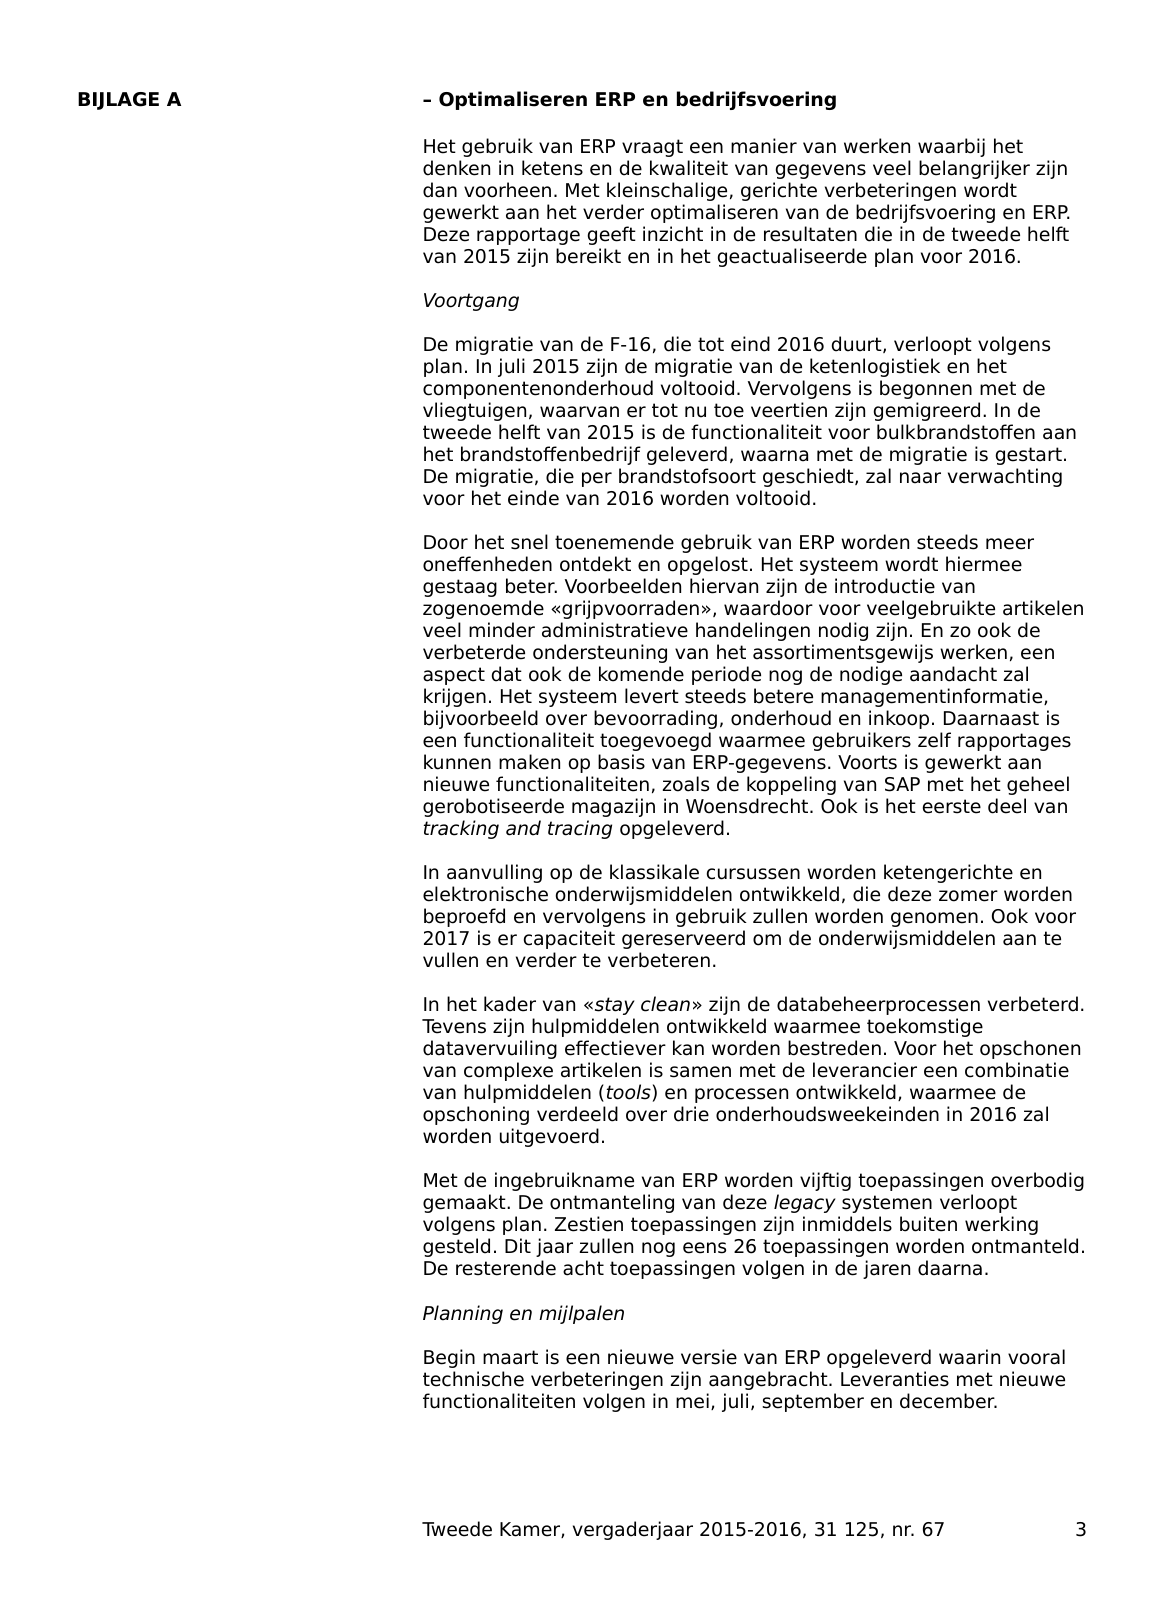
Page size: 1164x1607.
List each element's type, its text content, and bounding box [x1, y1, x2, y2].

subtitle BIJLAGE A – Optimaliseren ERP en bedrijfsvoering [77, 89, 1087, 111]
text In het kader van «stay clean» zijn de databeheerprocessen verbeterd. Tevens zijn hulpmiddelen ontwikkeld waarmee toekomstige datavervuiling effectiever kan worden bestreden. Voor het opschonen van complexe artikelen is samen met de leverancier een combinatie van hulpmiddelen (tools) en processen ontwikkeld, waarmee de opschoning verdeeld over drie onderhoudsweekeinden in 2016 zal worden uitgevoerd. [422, 994, 1087, 1148]
subtitle Voortgang [422, 290, 1087, 312]
text Het gebruik van ERP vraagt een manier van werken waarbij het denken in ketens en de kwaliteit van gegevens veel belangrijker zijn dan voorheen. Met kleinschalige, gerichte verbeteringen wordt gewerkt aan het verder optimaliseren van de bedrijfsvoering en ERP. Deze rapportage geeft inzicht in de resultaten die in de tweede helft van 2015 zijn bereikt en in het geactualiseerde plan voor 2016. [422, 136, 1087, 268]
text Door het snel toenemende gebruik van ERP worden steeds meer oneffenheden ontdekt en opgelost. Het systeem wordt hiermee gestaag beter. Voorbeelden hiervan zijn de introductie van zogenoemde «grijpvoorraden», waardoor voor veelgebruikte artikelen veel minder administratieve handelingen nodig zijn. En zo ook de verbeterde ondersteuning van het assortimentsgewijs werken, een aspect dat ook de komende periode nog de nodige aandacht zal krijgen. Het systeem levert steeds betere managementinformatie, bijvoorbeeld over bevoorrading, onderhoud en inkoop. Daarnaast is een functionaliteit toegevoegd waarmee gebruikers zelf rapportages kunnen maken op basis van ERP-gegevens. Voorts is gewerkt aan nieuwe functionaliteiten, zoals de koppeling van SAP met het geheel gerobotiseerde magazijn in Woensdrecht. Ook is het eerste deel van tracking and tracing opgeleverd. [422, 532, 1087, 840]
subtitle Planning en mijlpalen [422, 1302, 1087, 1324]
text De migratie van de F-16, die tot eind 2016 duurt, verloopt volgens plan. In juli 2015 zijn de migratie van de ketenlogistiek en het componentenonderhoud voltooid. Vervolgens is begonnen met de vliegtuigen, waarvan er tot nu toe veertien zijn gemigreerd. In de tweede helft van 2015 is de functionaliteit voor bulkbrandstoffen aan het brandstoffenbedrijf geleverd, waarna met de migratie is gestart. De migratie, die per brandstofsoort geschiedt, zal naar verwachting voor het einde van 2016 worden voltooid. [422, 334, 1087, 510]
text Met de ingebruikname van ERP worden vijftig toepassingen overbodig gemaakt. De ontmanteling van deze legacy systemen verloopt volgens plan. Zestien toepassingen zijn inmiddels buiten werking gesteld. Dit jaar zullen nog eens 26 toepassingen worden ontmanteld. De resterende acht toepassingen volgen in de jaren daarna. [422, 1170, 1087, 1280]
text Begin maart is een nieuwe versie van ERP opgeleverd waarin vooral technische verbeteringen zijn aangebracht. Leveranties met nieuwe functionaliteiten volgen in mei, juli, september en december. [422, 1347, 1087, 1412]
text In aanvulling op de klassikale cursussen worden ketengerichte en elektronische onderwijsmiddelen ontwikkeld, die deze zomer worden beproefd en vervolgens in gebruik zullen worden genomen. Ook voor 2017 is er capaciteit gereserveerd om de onderwijsmiddelen aan te vullen en verder te verbeteren. [422, 862, 1087, 972]
